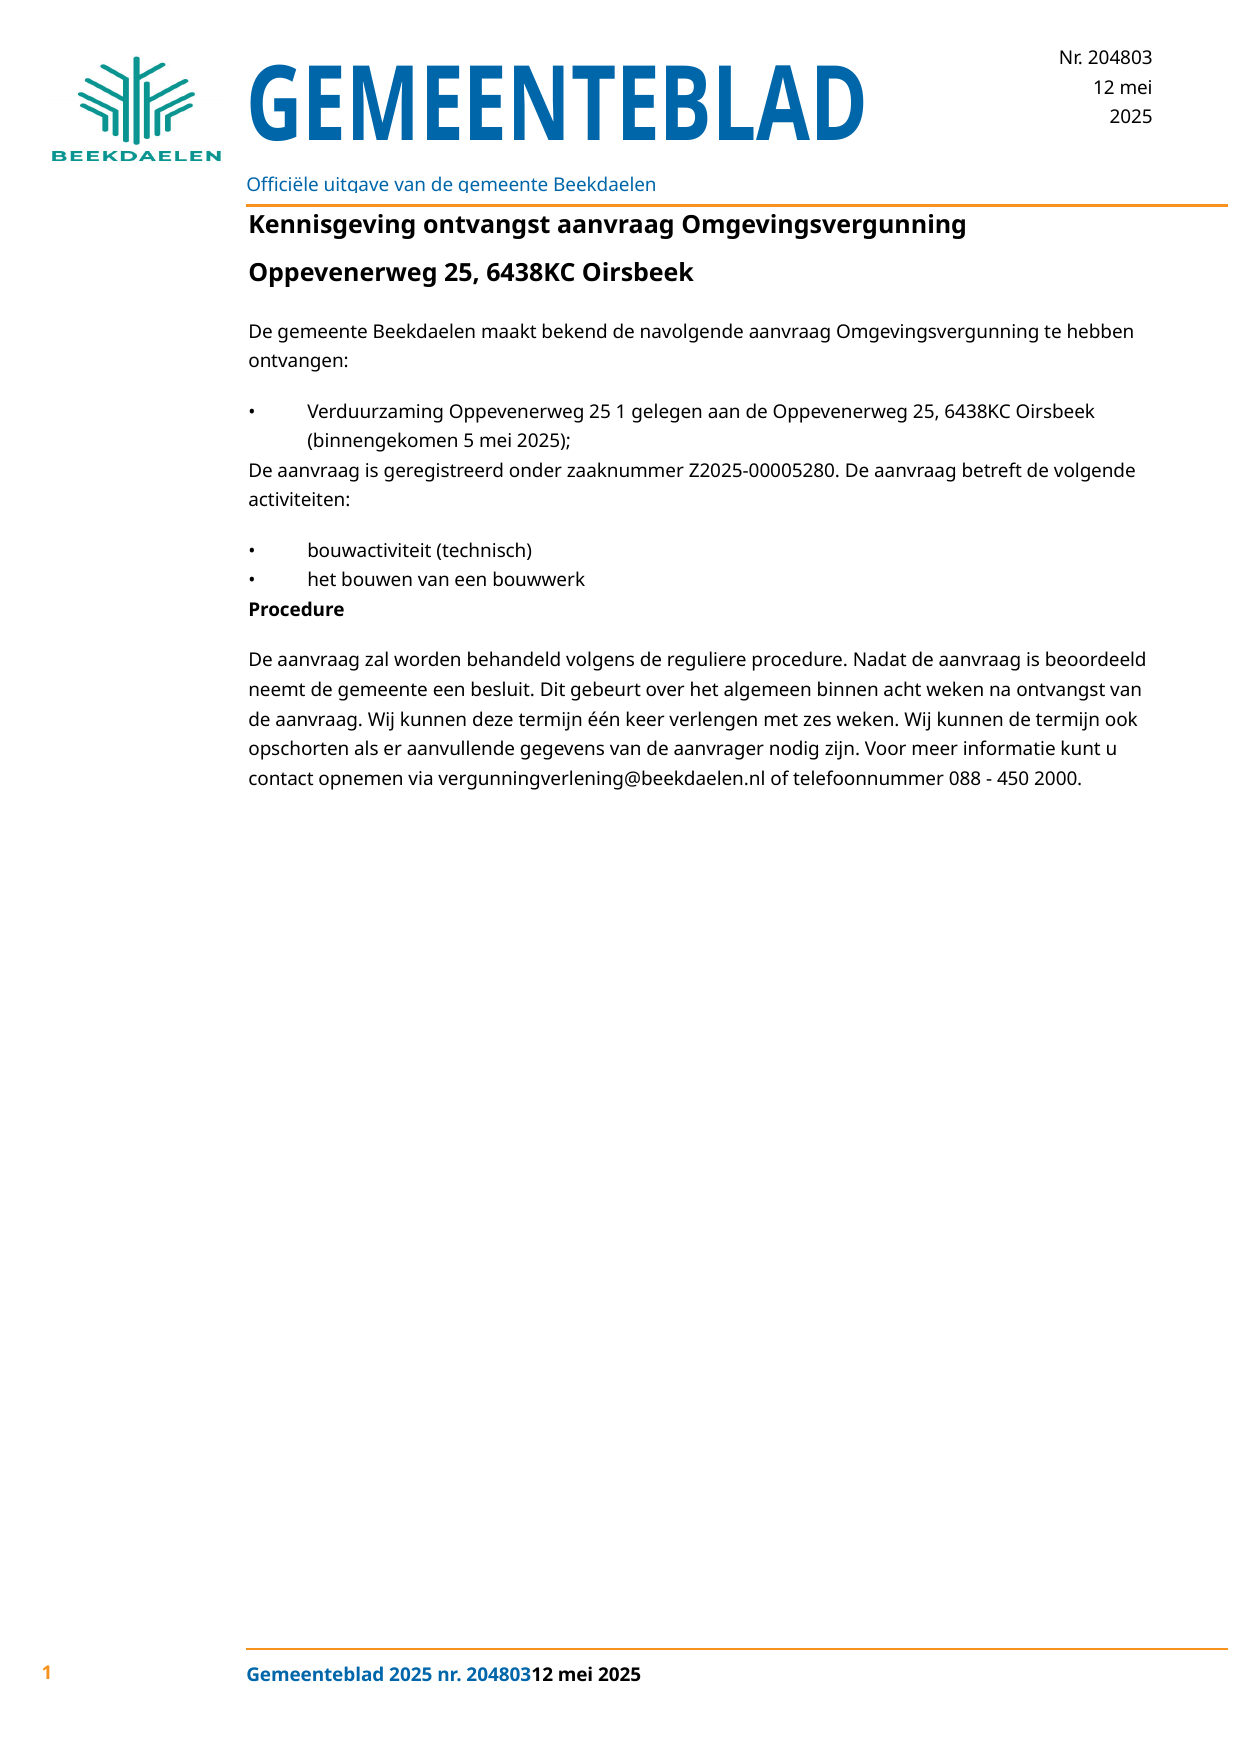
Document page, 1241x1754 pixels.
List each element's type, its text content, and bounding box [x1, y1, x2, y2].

text De aanvraag zal worden behandeld volgens de reguliere procedure. Nadat de aanvraag is beoordeeld neemt de gemeente een besluit. Dit gebeurt over het algemeen binnen acht weken na ontvangst van de aanvraag. Wij kunnen deze termijn één keer verlengen met zes weken. Wij kunnen de termijn ook opschorten als er aanvullende gegevens van de aanvrager nodig zijn. Voor meer informatie kunt u contact opnemen via vergunningverlening@beekdaelen.nl of telefoonnummer 088 - 450 2000. [248, 647, 1152, 791]
list bouwactiviteit (technisch) [248, 537, 1152, 563]
text Procedure [248, 596, 1152, 622]
picture [41, 47, 231, 172]
text De gemeente Beekdaelen maakt bekend de navolgende aanvraag Omgevingsvergunning te hebben ontvangen: [248, 318, 1152, 373]
text Kennisgeving ontvangst aanvraag Omgevingsvergunning Oppevenerweg 25, 6438KC Oirsbeek [248, 207, 1152, 288]
text De aanvraag is geregistreerd onder zaaknummer Z2025-00005280. De aanvraag betreft de volgende activiteiten: [248, 457, 1152, 512]
list het bouwen van een bouwwerk [248, 567, 1152, 592]
list Verduurzaming Oppevenerweg 25 1 gelegen aan de Oppevenerweg 25, 6438KC Oirsbeek (binnengekomen 5 mei 2025); [248, 398, 1152, 453]
